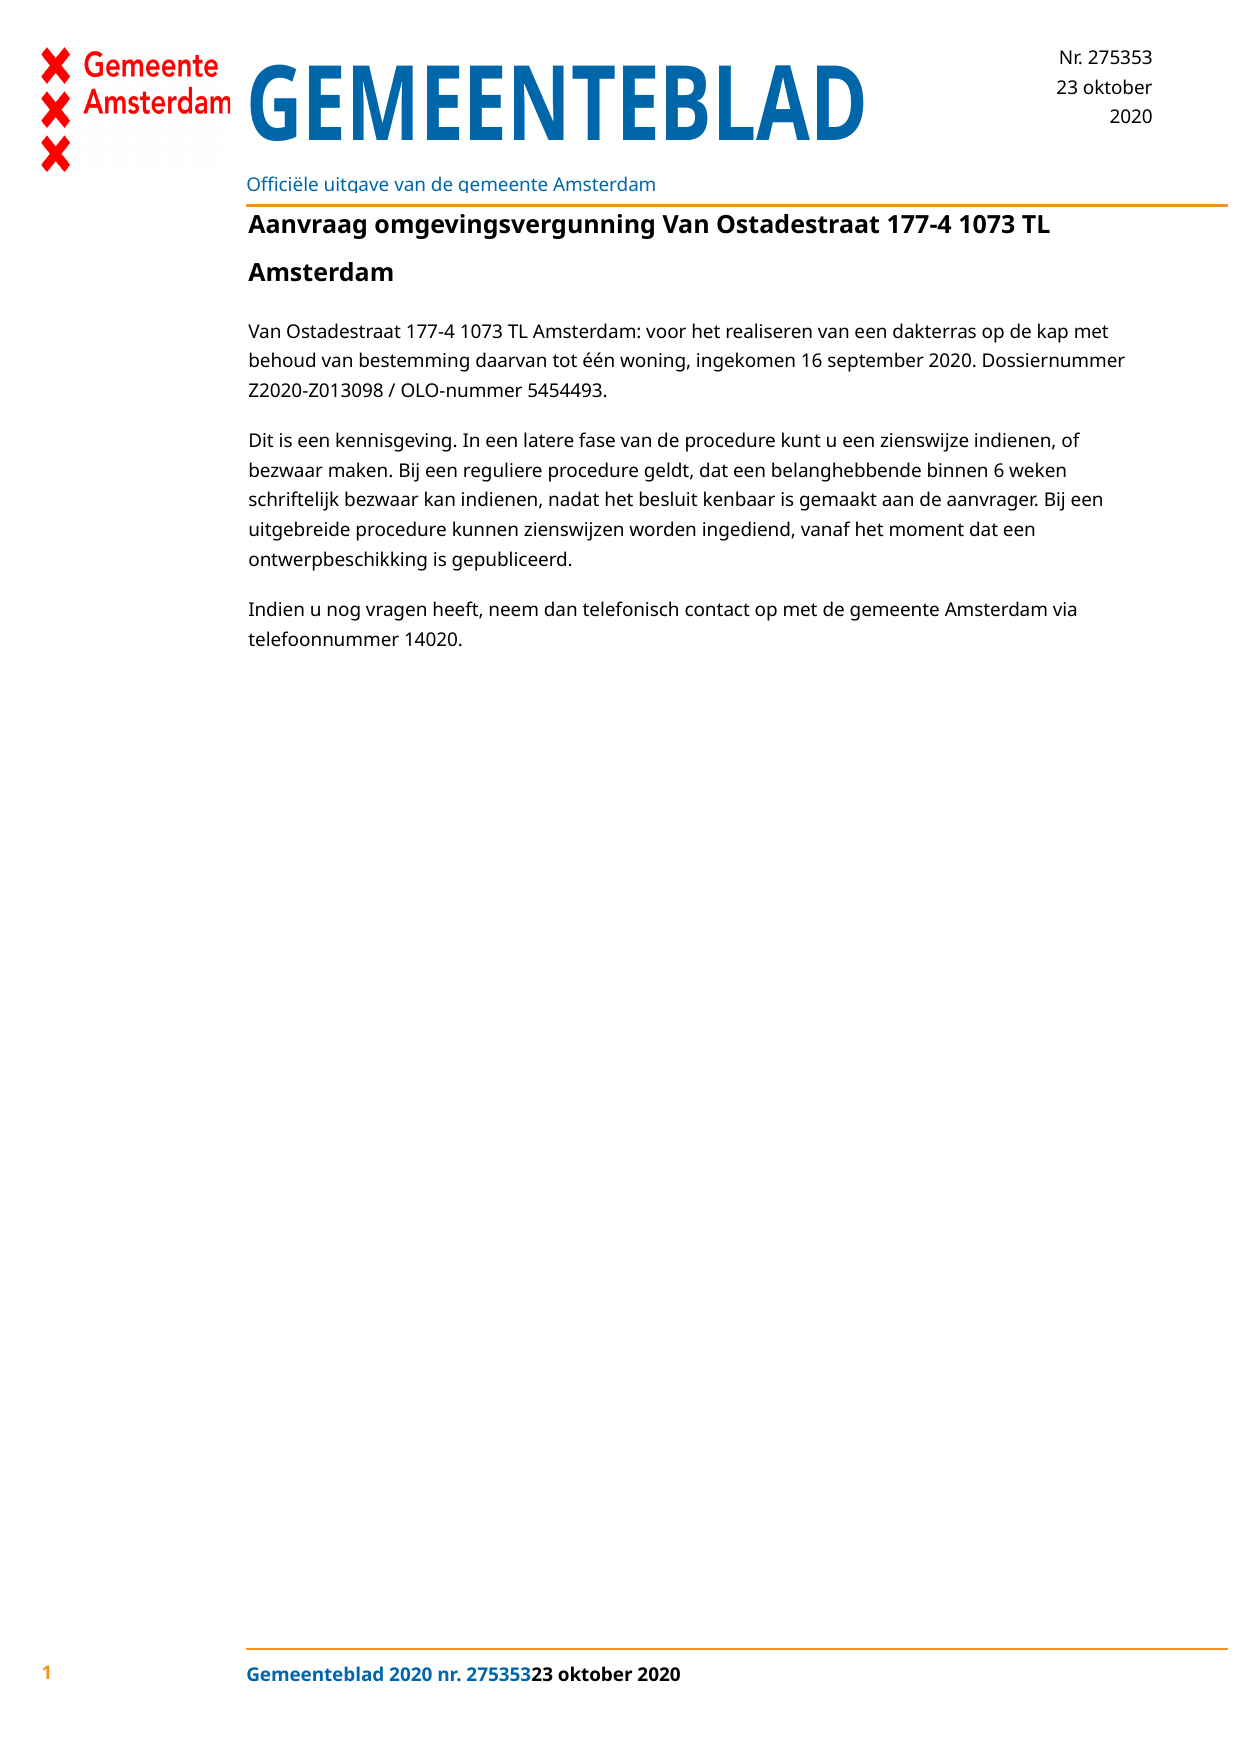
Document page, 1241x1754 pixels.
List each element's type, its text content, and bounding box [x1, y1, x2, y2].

text Dit is een kennisgeving. In een latere fase van de procedure kunt u een zienswijze indienen, of bezwaar maken. Bij een reguliere procedure geldt, dat een belanghebbende binnen 6 weken schriftelijk bezwaar kan indienen, nadat het besluit kenbaar is gemaakt aan de aanvrager. Bij een uitgebreide procedure kunnen zienswijzen worden ingediend, vanaf het moment dat een ontwerpbeschikking is gepubliceerd. [248, 427, 1152, 572]
text Van Ostadestraat 177-4 1073 TL Amsterdam: voor het realiseren van een dakterras op de kap met behoud van bestemming daarvan tot één woning, ingekomen 16 september 2020. Dossiernummer Z2020-Z013098 / OLO-nummer 5454493. [248, 318, 1152, 403]
picture [41, 47, 231, 172]
text Aanvraag omgevingsvergunning Van Ostadestraat 177-4 1073 TL Amsterdam [248, 207, 1152, 288]
text Indien u nog vragen heeft, neem dan telefonisch contact op met de gemeente Amsterdam via telefoonnummer 14020. [248, 596, 1152, 652]
